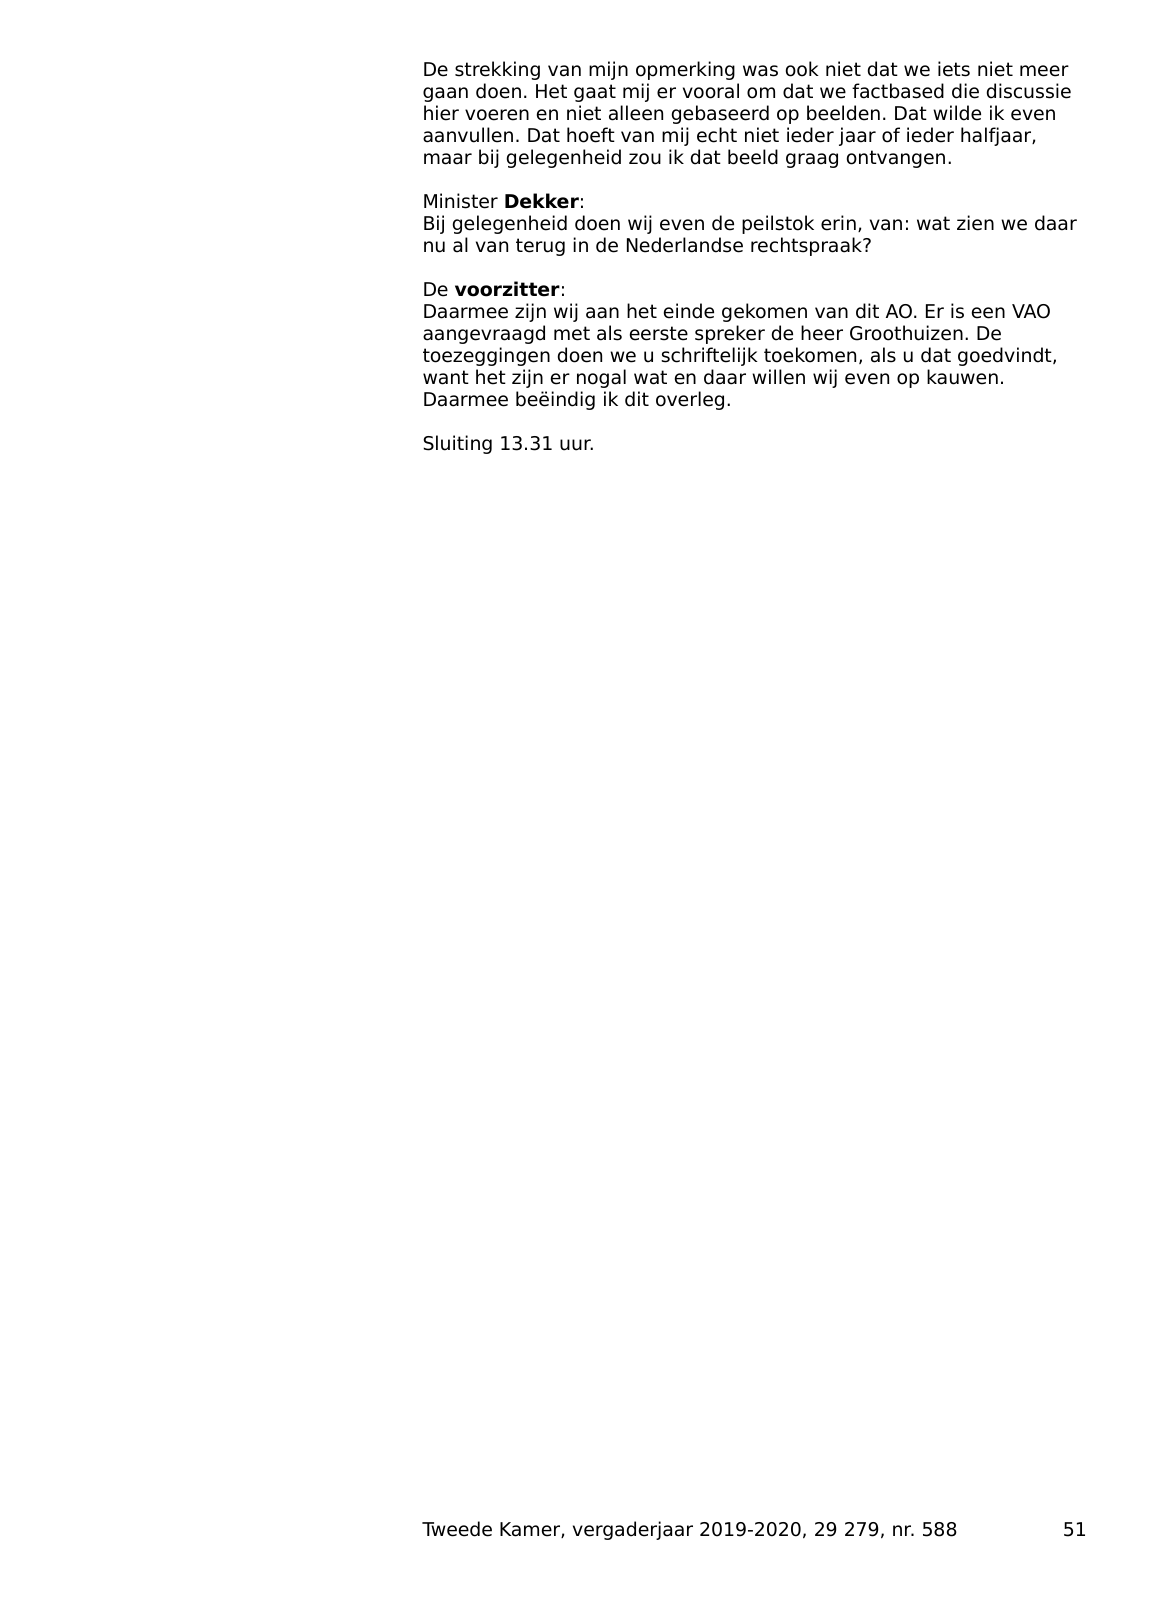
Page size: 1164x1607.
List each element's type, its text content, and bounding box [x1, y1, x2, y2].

text Daarmee beëindig ik dit overleg. [422, 389, 1087, 411]
text De voorzitter: [422, 279, 1087, 301]
text Bij gelegenheid doen wij even de peilstok erin, van: wat zien we daar nu al van terug in de Nederlandse rechtspraak? [422, 213, 1087, 257]
text De strekking van mijn opmerking was ook niet dat we iets niet meer gaan doen. Het gaat mij er vooral om dat we factbased die discussie hier voeren en niet alleen gebaseerd op beelden. Dat wilde ik even aanvullen. Dat hoeft van mij echt niet ieder jaar of ieder halfjaar, maar bij gelegenheid zou ik dat beeld graag ontvangen. [422, 59, 1087, 169]
text Daarmee zijn wij aan het einde gekomen van dit AO. Er is een VAO aangevraagd met als eerste spreker de heer Groothuizen. De toezeggingen doen we u schriftelijk toekomen, als u dat goedvindt, want het zijn er nogal wat en daar willen wij even op kauwen. [422, 301, 1087, 389]
text Sluiting 13.31 uur. [422, 433, 1087, 455]
text Minister Dekker: [422, 191, 1087, 213]
